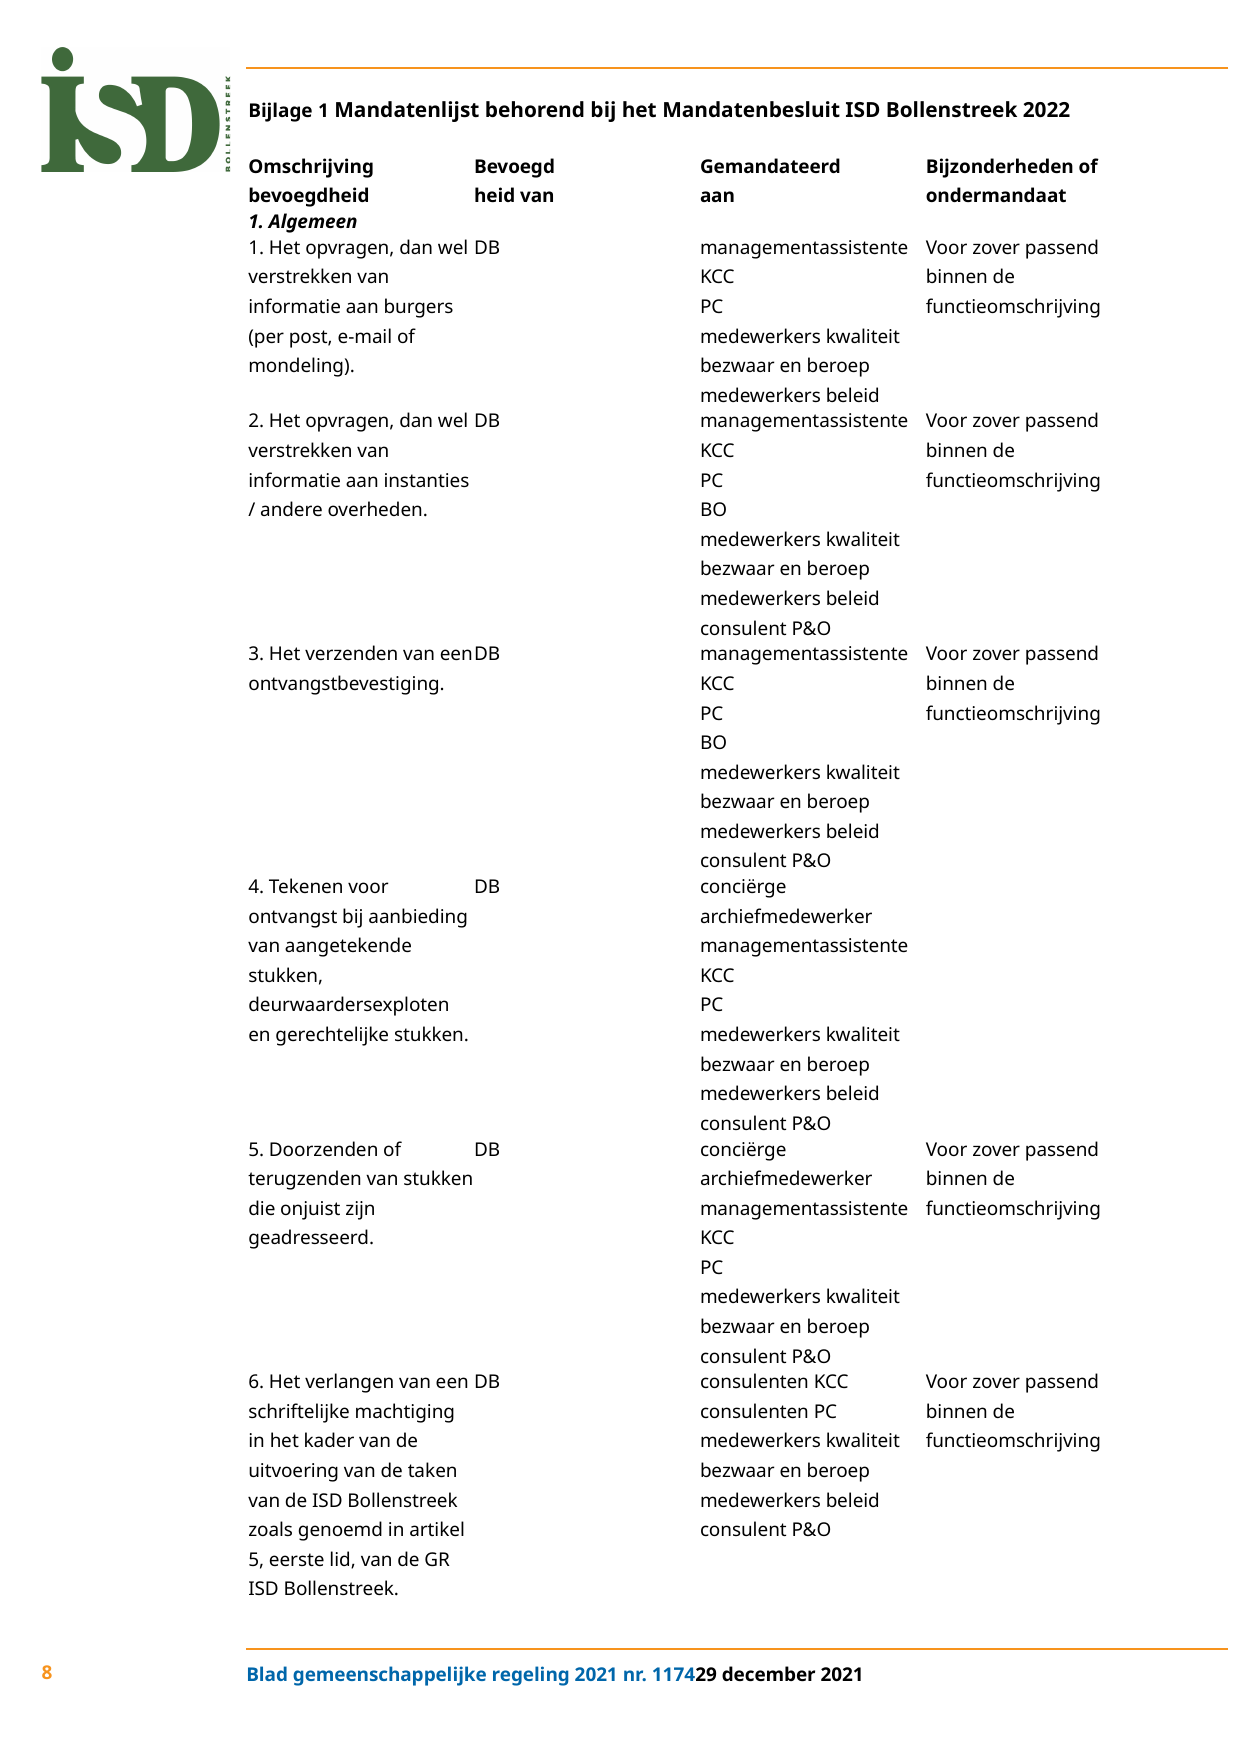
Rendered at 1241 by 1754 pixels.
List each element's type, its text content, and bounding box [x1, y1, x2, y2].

table_cell DB [474, 1136, 700, 1368]
table_cell Voor zover passend binnen de functieomschrijving [926, 1369, 1152, 1601]
table_cell 5. Doorzenden of terugzenden van stukken die onjuist zijn geadresseerd. [248, 1136, 474, 1368]
table_cell managementassistente KCC PC BO medewerkers kwaliteit bezwaar en beroep medewerkers beleid consulent P&O [700, 641, 926, 873]
table_cell Voor zover passend binnen de functieomschrijving [926, 641, 1152, 873]
table_cell 1. Het opvragen, dan wel verstrekken van informatie aan burgers (per post, e-mail of mondeling). [248, 234, 474, 408]
table_cell DB [474, 1369, 700, 1601]
table_cell DB [474, 873, 700, 1136]
table_cell conciërge archiefmedewerker managementassistente KCC PC medewerkers kwaliteit bezwaar en beroep consulent P&O [700, 1136, 926, 1368]
table_header Bijzonderheden of ondermandaat [926, 153, 1152, 208]
table_cell [926, 873, 1152, 1136]
table_cell 1. Algemeen [248, 208, 1152, 234]
table_cell conciërge archiefmedewerker managementassistente KCC PC medewerkers kwaliteit bezwaar en beroep medewerkers beleid consulent P&O [700, 873, 926, 1136]
table_cell DB [474, 234, 700, 408]
table_cell consulenten KCC consulenten PC medewerkers kwaliteit bezwaar en beroep medewerkers beleid consulent P&O [700, 1369, 926, 1601]
table_cell Voor zover passend binnen de functieomschrijving [926, 408, 1152, 641]
table_cell 3. Het verzenden van een ontvangstbevestiging. [248, 641, 474, 873]
table_header Omschrijving bevoegdheid [248, 153, 474, 208]
table_cell managementassistente KCC PC BO medewerkers kwaliteit bezwaar en beroep medewerkers beleid consulent P&O [700, 408, 926, 641]
table_cell Voor zover passend binnen de functieomschrijving [926, 234, 1152, 408]
picture [41, 47, 231, 172]
table_cell 4. Tekenen voor ontvangst bij aanbieding van aangetekende stukken, deurwaardersexploten en gerechtelijke stukken. [248, 873, 474, 1136]
table_cell 6. Het verlangen van een schriftelijke machtiging in het kader van de uitvoering van de taken van de ISD Bollenstreek zoals genoemd in artikel 5, eerste lid, van de GR ISD Bollenstreek. [248, 1369, 474, 1601]
table_cell DB [474, 641, 700, 873]
table_header Gemandateerd aan [700, 153, 926, 208]
table_cell DB [474, 408, 700, 641]
table_header Bevoegd heid van [474, 153, 700, 208]
table_cell managementassistente KCC PC medewerkers kwaliteit bezwaar en beroep medewerkers beleid [700, 234, 926, 408]
text Bijlage 1 Mandatenlijst behorend bij het Mandatenbesluit ISD Bollenstreek 2022 [248, 95, 1152, 123]
table_cell Voor zover passend binnen de functieomschrijving [926, 1136, 1152, 1368]
table_cell 2. Het opvragen, dan wel verstrekken van informatie aan instanties / andere overheden. [248, 408, 474, 641]
